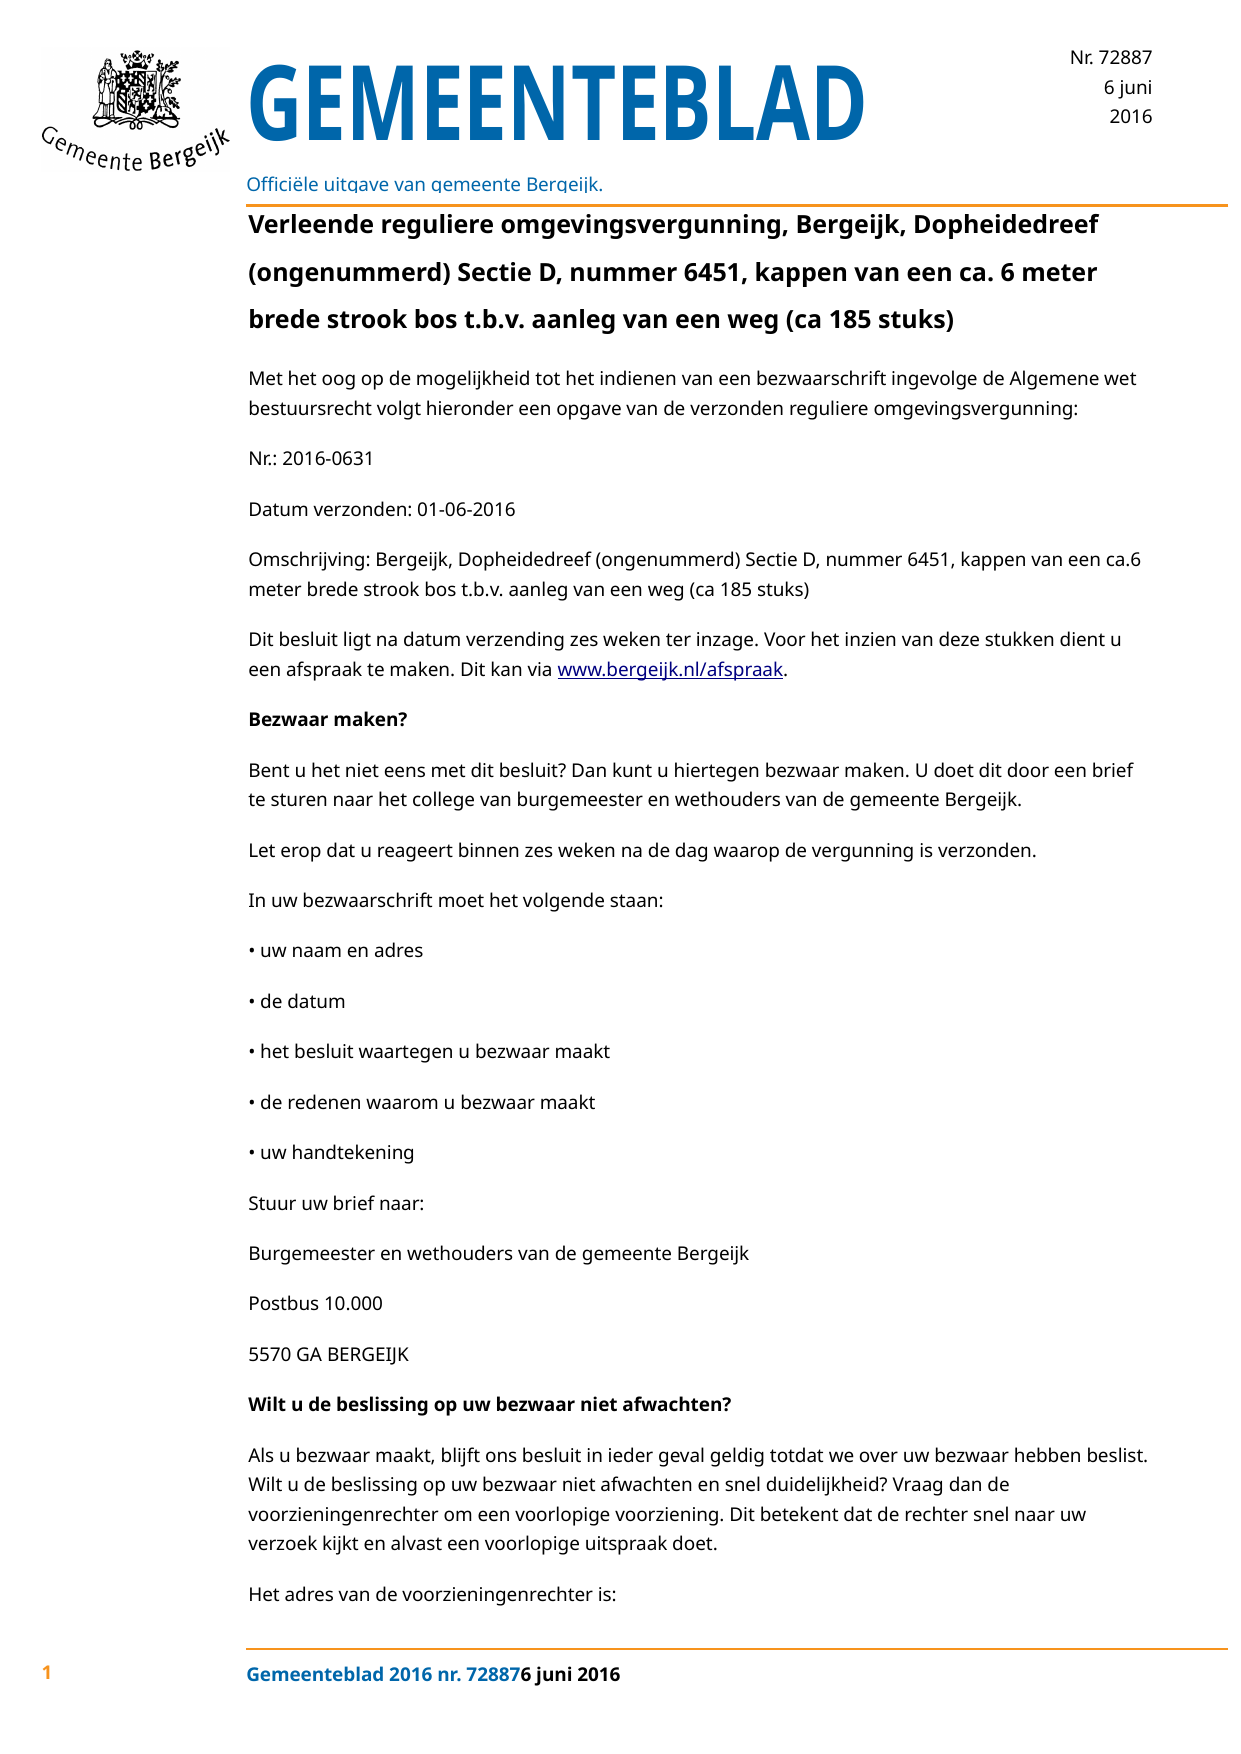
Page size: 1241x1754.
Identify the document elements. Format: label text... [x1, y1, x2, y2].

text Datum verzonden: 01-06-2016 [248, 496, 1152, 522]
text 5570 GA BERGEIJK [248, 1341, 1152, 1367]
text Bent u het niet eens met dit besluit? Dan kunt u hiertegen bezwaar maken. U doet dit door een brief te sturen naar het college van burgemeester en wethouders van de gemeente Bergeijk. [248, 757, 1152, 812]
text Omschrijving: Bergeijk, Dopheidedreef (ongenummerd) Sectie D, nummer 6451, kappen van een ca.6 meter brede strook bos t.b.v. aanleg van een weg (ca 185 stuks) [248, 546, 1152, 602]
text • de redenen waarom u bezwaar maakt [248, 1089, 1152, 1114]
text Let erop dat u reageert binnen zes weken na de dag waarop de vergunning is verzonden. [248, 837, 1152, 862]
text Met het oog op de mogelijkheid tot het indienen van een bezwaarschrift ingevolge de Algemene wet bestuursrecht volgt hieronder een opgave van de verzonden reguliere omgevingsvergunning: [248, 366, 1152, 421]
text Het adres van de voorzieningenrechter is: [248, 1581, 1152, 1607]
text Verleende reguliere omgevingsvergunning, Bergeijk, Dopheidedreef (ongenummerd) Sectie D, nummer 6451, kappen van een ca. 6 meter brede strook bos t.b.v. aanleg van een weg (ca 185 stuks) [248, 207, 1152, 336]
text Stuur uw brief naar: [248, 1190, 1152, 1215]
text Bezwaar maken? [248, 706, 1152, 732]
text • uw handtekening [248, 1139, 1152, 1165]
text Nr.: 2016-0631 [248, 446, 1152, 471]
text • de datum [248, 988, 1152, 1014]
text In uw bezwaarschrift moet het volgende staan: [248, 887, 1152, 913]
text Postbus 10.000 [248, 1291, 1152, 1316]
picture [41, 47, 231, 172]
text Burgemeester en wethouders van de gemeente Bergeijk [248, 1240, 1152, 1266]
text • uw naam en adres [248, 938, 1152, 963]
text • het besluit waartegen u bezwaar maakt [248, 1038, 1152, 1064]
text Dit besluit ligt na datum verzending zes weken ter inzage. Voor het inzien van deze stukken dient u een afspraak te maken. Dit kan via www.bergeijk.nl/afspraak. [248, 626, 1152, 682]
text Wilt u de beslissing op uw bezwaar niet afwachten? [248, 1391, 1152, 1417]
text Als u bezwaar maakt, blijft ons besluit in ieder geval geldig totdat we over uw bezwaar hebben beslist. Wilt u de beslissing op uw bezwaar niet afwachten en snel duidelijkheid? Vraag dan de voorzieningenrechter om een voorlopige voorziening. Dit betekent dat de rechter snel naar uw verzoek kijkt en alvast een voorlopige uitspraak doet. [248, 1442, 1152, 1556]
